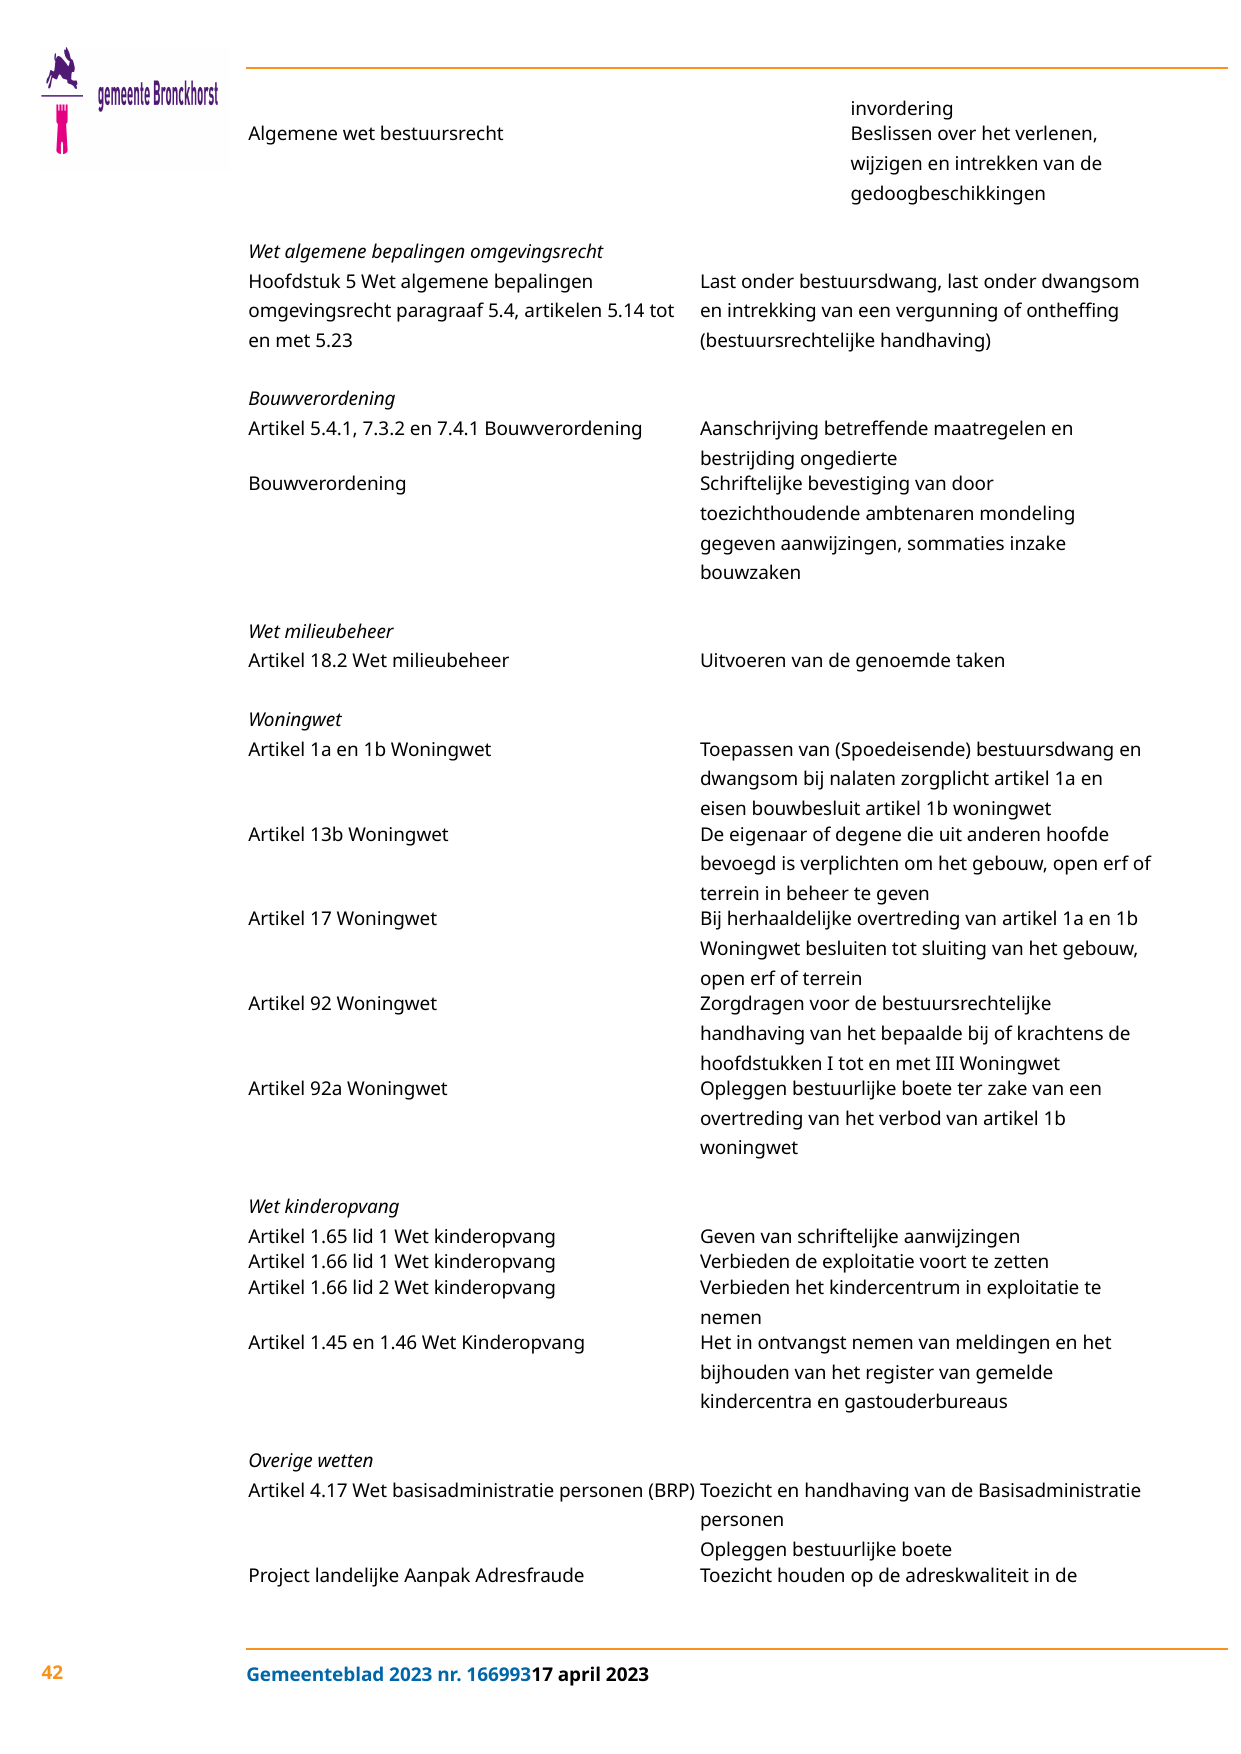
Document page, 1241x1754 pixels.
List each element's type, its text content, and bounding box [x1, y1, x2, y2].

table_header Uitvoeren van de genoemde taken [700, 648, 1152, 673]
text Wet milieubeheer [248, 618, 1152, 644]
table_cell Artikel 92 Woningwet [248, 991, 700, 1075]
table_cell [248, 95, 850, 121]
table_cell Bouwverordening [248, 471, 700, 585]
table_cell Artikel 17 Woningwet [248, 906, 700, 991]
text Wet kinderopvang [248, 1193, 1152, 1219]
text Overige wetten [248, 1447, 1152, 1473]
table_header Toepassen van (Spoedeisende) bestuursdwang en dwangsom bij nalaten zorgplicht artikel 1a en eisen bouwbesluit artikel 1b woningwet [700, 736, 1152, 821]
table_cell Schriftelijke bevestiging van door toezichthoudende ambtenaren mondeling gegeven aanwijzingen, sommaties inzake bouwzaken [700, 471, 1152, 585]
table_header Geven van schriftelijke aanwijzingen [700, 1223, 1152, 1248]
table_header Artikel 4.17 Wet basisadministratie personen (BRP) [248, 1477, 700, 1562]
table_cell Beslissen over het verlenen, wijzigen en intrekken van de gedoogbeschikkingen [850, 121, 1152, 205]
table_header Artikel 1.65 lid 1 Wet kinderopvang [248, 1223, 700, 1248]
table_cell Artikel 1.66 lid 2 Wet kinderopvang [248, 1274, 700, 1329]
table_header Hoofdstuk 5 Wet algemene bepalingen omgevingsrecht paragraaf 5.4, artikelen 5.14 tot en met 5.23 [248, 268, 700, 353]
table_cell Toezicht houden op de adreskwaliteit in de [700, 1562, 1152, 1588]
table_header Artikel 1a en 1b Woningwet [248, 736, 700, 821]
table_header Artikel 18.2 Wet milieubeheer [248, 648, 700, 673]
table_cell Artikel 1.45 en 1.46 Wet Kinderopvang [248, 1330, 700, 1414]
picture [41, 47, 231, 172]
table_header Last onder bestuursdwang, last onder dwangsom en intrekking van een vergunning of ontheffing (bestuursrechtelijke handhaving) [700, 268, 1152, 353]
table_cell Zorgdragen voor de bestuursrechtelijke handhaving van het bepaalde bij of krachtens de hoofdstukken I tot en met III Woningwet [700, 991, 1152, 1075]
table_cell Artikel 13b Woningwet [248, 821, 700, 906]
table_header Aanschrijving betreffende maatregelen en bestrijding ongedierte [700, 415, 1152, 471]
table_cell De eigenaar of degene die uit anderen hoofde bevoegd is verplichten om het gebouw, open erf of terrein in beheer te geven [700, 821, 1152, 906]
table_cell Verbieden de exploitatie voort te zetten [700, 1249, 1152, 1274]
text Bouwverordening [248, 386, 1152, 411]
table_cell Artikel 92a Woningwet [248, 1075, 700, 1160]
table_cell Verbieden het kindercentrum in exploitatie te nemen [700, 1274, 1152, 1329]
text Wet algemene bepalingen omgevingsrecht [248, 238, 1152, 264]
table_cell Project landelijke Aanpak Adresfraude [248, 1562, 700, 1588]
table_cell Opleggen bestuurlijke boete ter zake van een overtreding van het verbod van artikel 1b woningwet [700, 1075, 1152, 1160]
table_cell Het in ontvangst nemen van meldingen en het bijhouden van het register van gemelde kindercentra en gastouderbureaus [700, 1330, 1152, 1414]
text Woningwet [248, 706, 1152, 732]
table_cell invordering [850, 95, 1152, 121]
table_cell Bij herhaaldelijke overtreding van artikel 1a en 1b Woningwet besluiten tot sluiting van het gebouw, open erf of terrein [700, 906, 1152, 991]
table_header Artikel 5.4.1, 7.3.2 en 7.4.1 Bouwverordening [248, 415, 700, 471]
table_cell Algemene wet bestuursrecht [248, 121, 850, 205]
table_header Toezicht en handhaving van de Basisadministratie personen Opleggen bestuurlijke boete [700, 1477, 1152, 1562]
table_cell Artikel 1.66 lid 1 Wet kinderopvang [248, 1249, 700, 1274]
